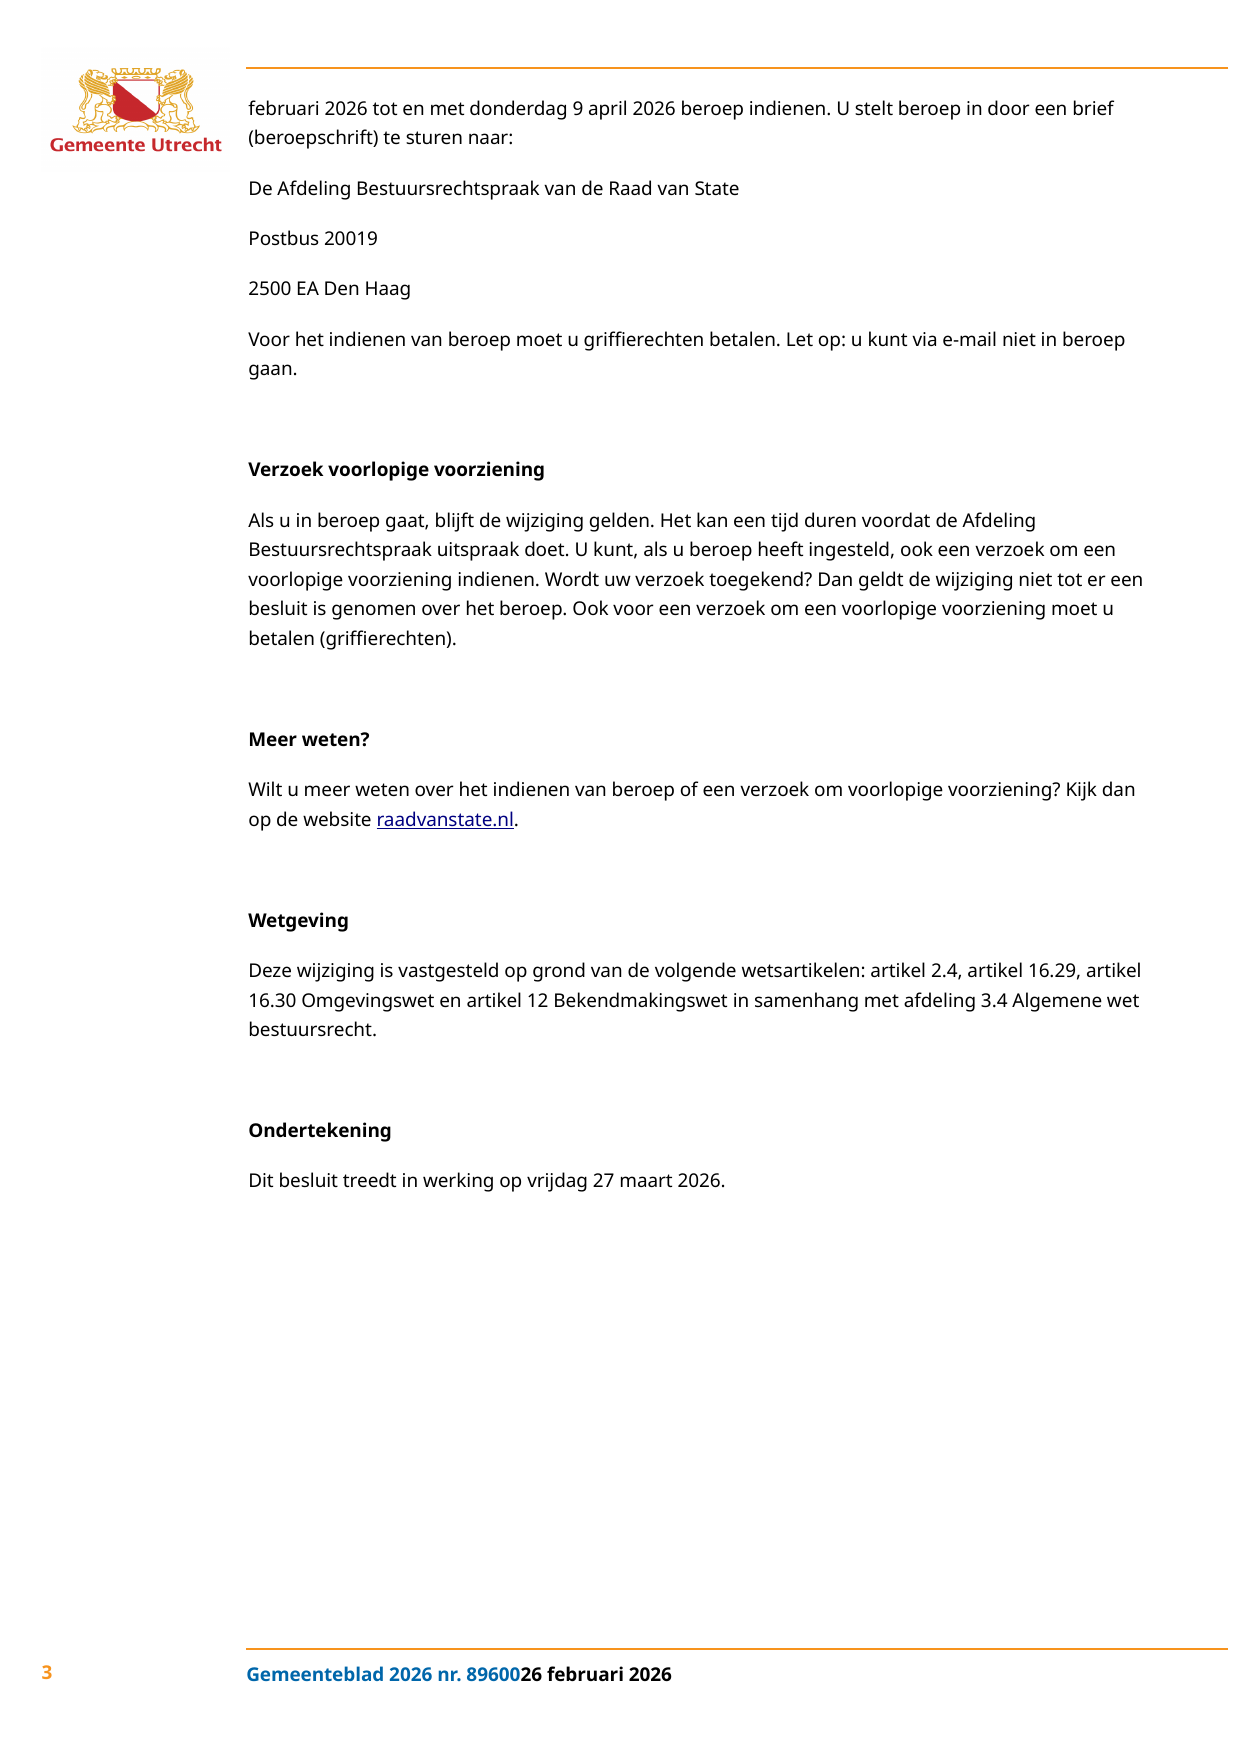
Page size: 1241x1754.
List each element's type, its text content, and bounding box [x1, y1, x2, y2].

text februari 2026 tot en met donderdag 9 april 2026 beroep indienen. U stelt beroep in door een brief (beroepschrift) te sturen naar: [248, 95, 1152, 150]
text 2500 EA Den Haag [248, 276, 1152, 301]
text Wetgeving [248, 907, 1152, 933]
text Wilt u meer weten over het indienen van beroep of een verzoek om voorlopige voorziening? Kijk dan op de website raadvanstate.nl. [248, 776, 1152, 832]
text Meer weten? [248, 726, 1152, 752]
text Als u in beroep gaat, blijft de wijziging gelden. Het kan een tijd duren voordat de Afdeling Bestuursrechtspraak uitspraak doet. U kunt, als u beroep heeft ingesteld, ook een verzoek om een voorlopige voorziening indienen. Wordt uw verzoek toegekend? Dan geldt de wijziging niet tot er een besluit is genomen over het beroep. Ook voor een verzoek om een voorlopige voorziening moet u betalen (griffierechten). [248, 507, 1152, 651]
picture [41, 47, 231, 172]
text Postbus 20019 [248, 225, 1152, 251]
text Dit besluit treedt in werking op vrijdag 27 maart 2026. [248, 1168, 1152, 1193]
text Verzoek voorlopige voorziening [248, 456, 1152, 482]
text Ondertekening [248, 1117, 1152, 1143]
text De Afdeling Bestuursrechtspraak van de Raad van State [248, 175, 1152, 201]
text Voor het indienen van beroep moet u griffierechten betalen. Let op: u kunt via e-mail niet in beroep gaan. [248, 326, 1152, 381]
text Deze wijziging is vastgesteld op grond van de volgende wetsartikelen: artikel 2.4, artikel 16.29, artikel 16.30 Omgevingswet en artikel 12 Bekendmakingswet in samenhang met afdeling 3.4 Algemene wet bestuursrecht. [248, 957, 1152, 1042]
